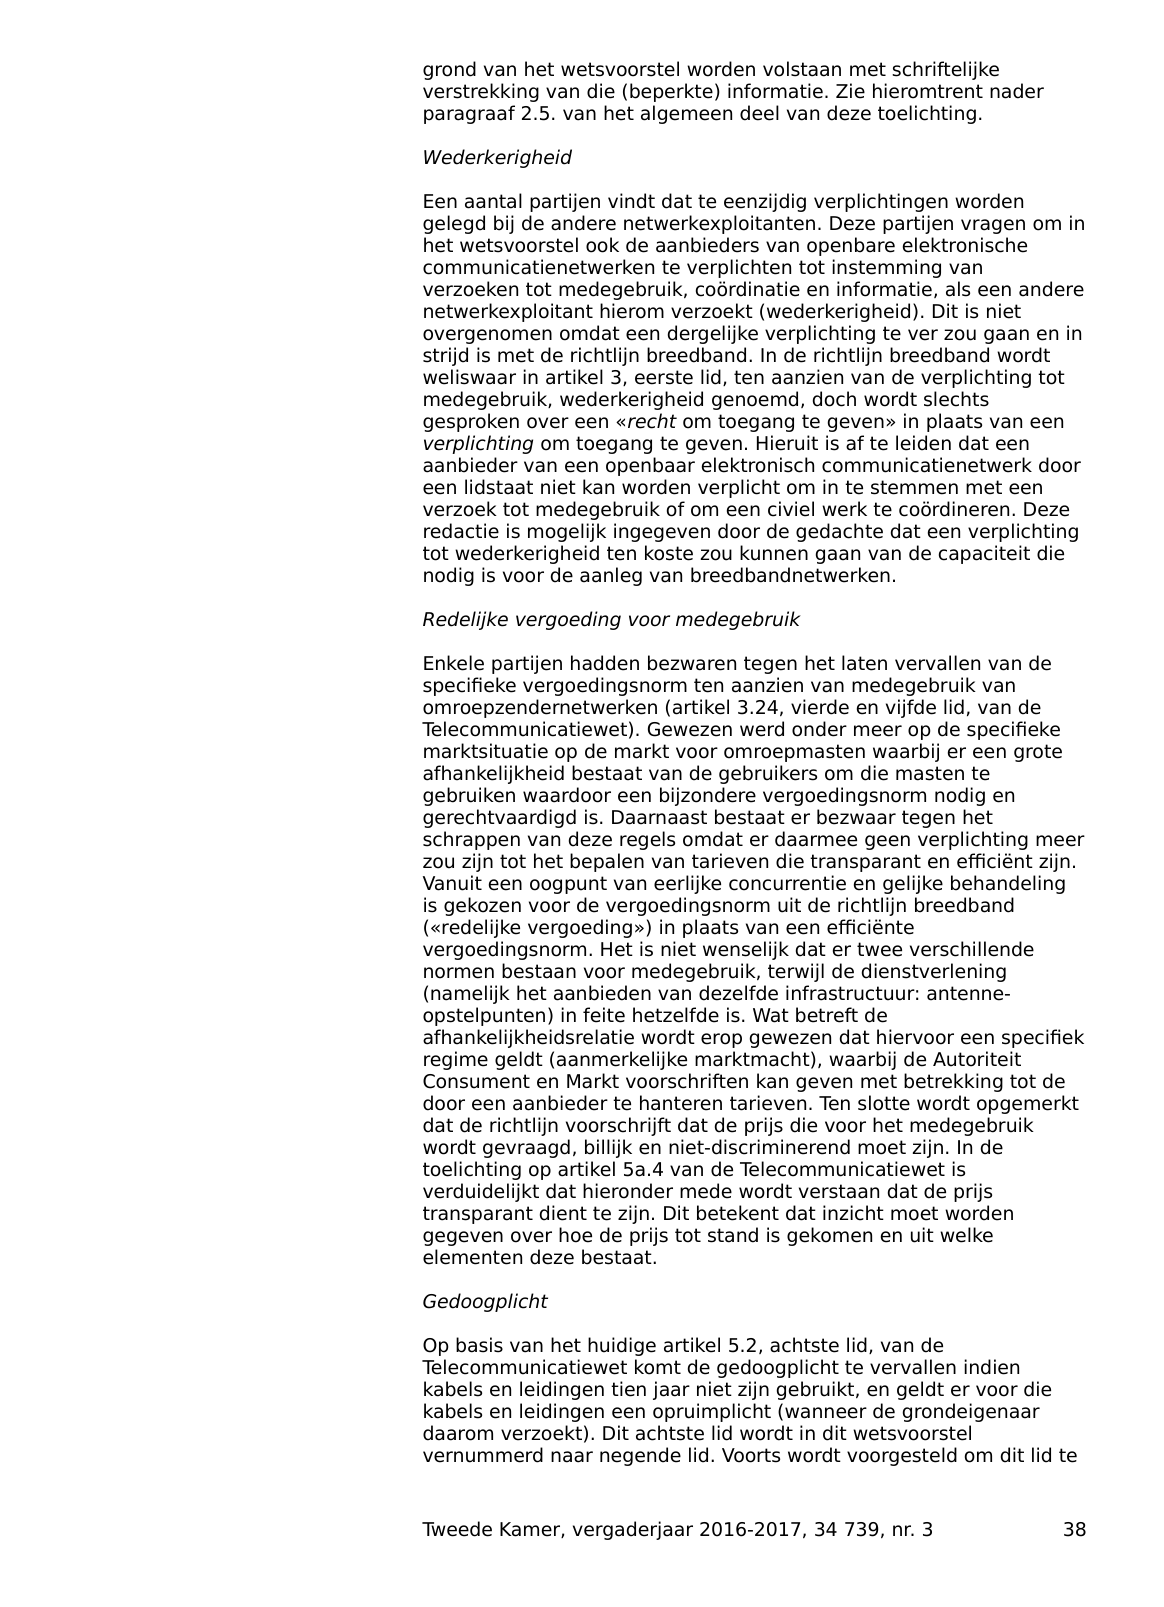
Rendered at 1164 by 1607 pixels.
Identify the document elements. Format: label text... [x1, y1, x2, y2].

subtitle Gedoogplicht [422, 1291, 1087, 1313]
text Enkele partijen hadden bezwaren tegen het laten vervallen van de specifieke vergoedingsnorm ten aanzien van medegebruik van omroepzendernetwerken (artikel 3.24, vierde en vijfde lid, van de Telecommunicatiewet). Gewezen werd onder meer op de specifieke marktsituatie op de markt voor omroepmasten waarbij er een grote afhankelijkheid bestaat van de gebruikers om die masten te gebruiken waardoor een bijzondere vergoedingsnorm nodig en gerechtvaardigd is. Daarnaast bestaat er bezwaar tegen het schrappen van deze regels omdat er daarmee geen verplichting meer zou zijn tot het bepalen van tarieven die transparant en efficiënt zijn. Vanuit een oogpunt van eerlijke concurrentie en gelijke behandeling is gekozen voor de vergoedingsnorm uit de richtlijn breedband («redelijke vergoeding») in plaats van een efficiënte vergoedingsnorm. Het is niet wenselijk dat er twee verschillende normen bestaan voor medegebruik, terwijl de dienstverlening (namelijk het aanbieden van dezelfde infrastructuur: antenne-opstelpunten) in feite hetzelfde is. Wat betreft de afhankelijkheidsrelatie wordt erop gewezen dat hiervoor een specifiek regime geldt (aanmerkelijke marktmacht), waarbij de Autoriteit Consument en Markt voorschriften kan geven met betrekking tot de door een aanbieder te hanteren tarieven. Ten slotte wordt opgemerkt dat de richtlijn voorschrijft dat de prijs die voor het medegebruik wordt gevraagd, billijk en niet-discriminerend moet zijn. In de toelichting op artikel 5a.4 van de Telecommunicatiewet is verduidelijkt dat hieronder mede wordt verstaan dat de prijs transparant dient te zijn. Dit betekent dat inzicht moet worden gegeven over hoe de prijs tot stand is gekomen en uit welke elementen deze bestaat. [422, 653, 1087, 1269]
text Een aantal partijen vindt dat te eenzijdig verplichtingen worden gelegd bij de andere netwerkexploitanten. Deze partijen vragen om in het wetsvoorstel ook de aanbieders van openbare elektronische communicatienetwerken te verplichten tot instemming van verzoeken tot medegebruik, coördinatie en informatie, als een andere netwerkexploitant hierom verzoekt (wederkerigheid). Dit is niet overgenomen omdat een dergelijke verplichting te ver zou gaan en in strijd is met de richtlijn breedband. In de richtlijn breedband wordt weliswaar in artikel 3, eerste lid, ten aanzien van de verplichting tot medegebruik, wederkerigheid genoemd, doch wordt slechts gesproken over een «recht om toegang te geven» in plaats van een verplichting om toegang te geven. Hieruit is af te leiden dat een aanbieder van een openbaar elektronisch communicatienetwerk door een lidstaat niet kan worden verplicht om in te stemmen met een verzoek tot medegebruik of om een civiel werk te coördineren. Deze redactie is mogelijk ingegeven door de gedachte dat een verplichting tot wederkerigheid ten koste zou kunnen gaan van de capaciteit die nodig is voor de aanleg van breedbandnetwerken. [422, 191, 1087, 587]
text Op basis van het huidige artikel 5.2, achtste lid, van de Telecommunicatiewet komt de gedoogplicht te vervallen indien kabels en leidingen tien jaar niet zijn gebruikt, en geldt er voor die kabels en leidingen een opruimplicht (wanneer de grondeigenaar daarom verzoekt). Dit achtste lid wordt in dit wetsvoorstel vernummerd naar negende lid. Voorts wordt voorgesteld om dit lid te [422, 1335, 1087, 1467]
subtitle Wederkerigheid [422, 147, 1087, 169]
subtitle Redelijke vergoeding voor medegebruik [422, 609, 1087, 631]
text grond van het wetsvoorstel worden volstaan met schriftelijke verstrekking van die (beperkte) informatie. Zie hieromtrent nader paragraaf 2.5. van het algemeen deel van deze toelichting. [422, 59, 1087, 125]
